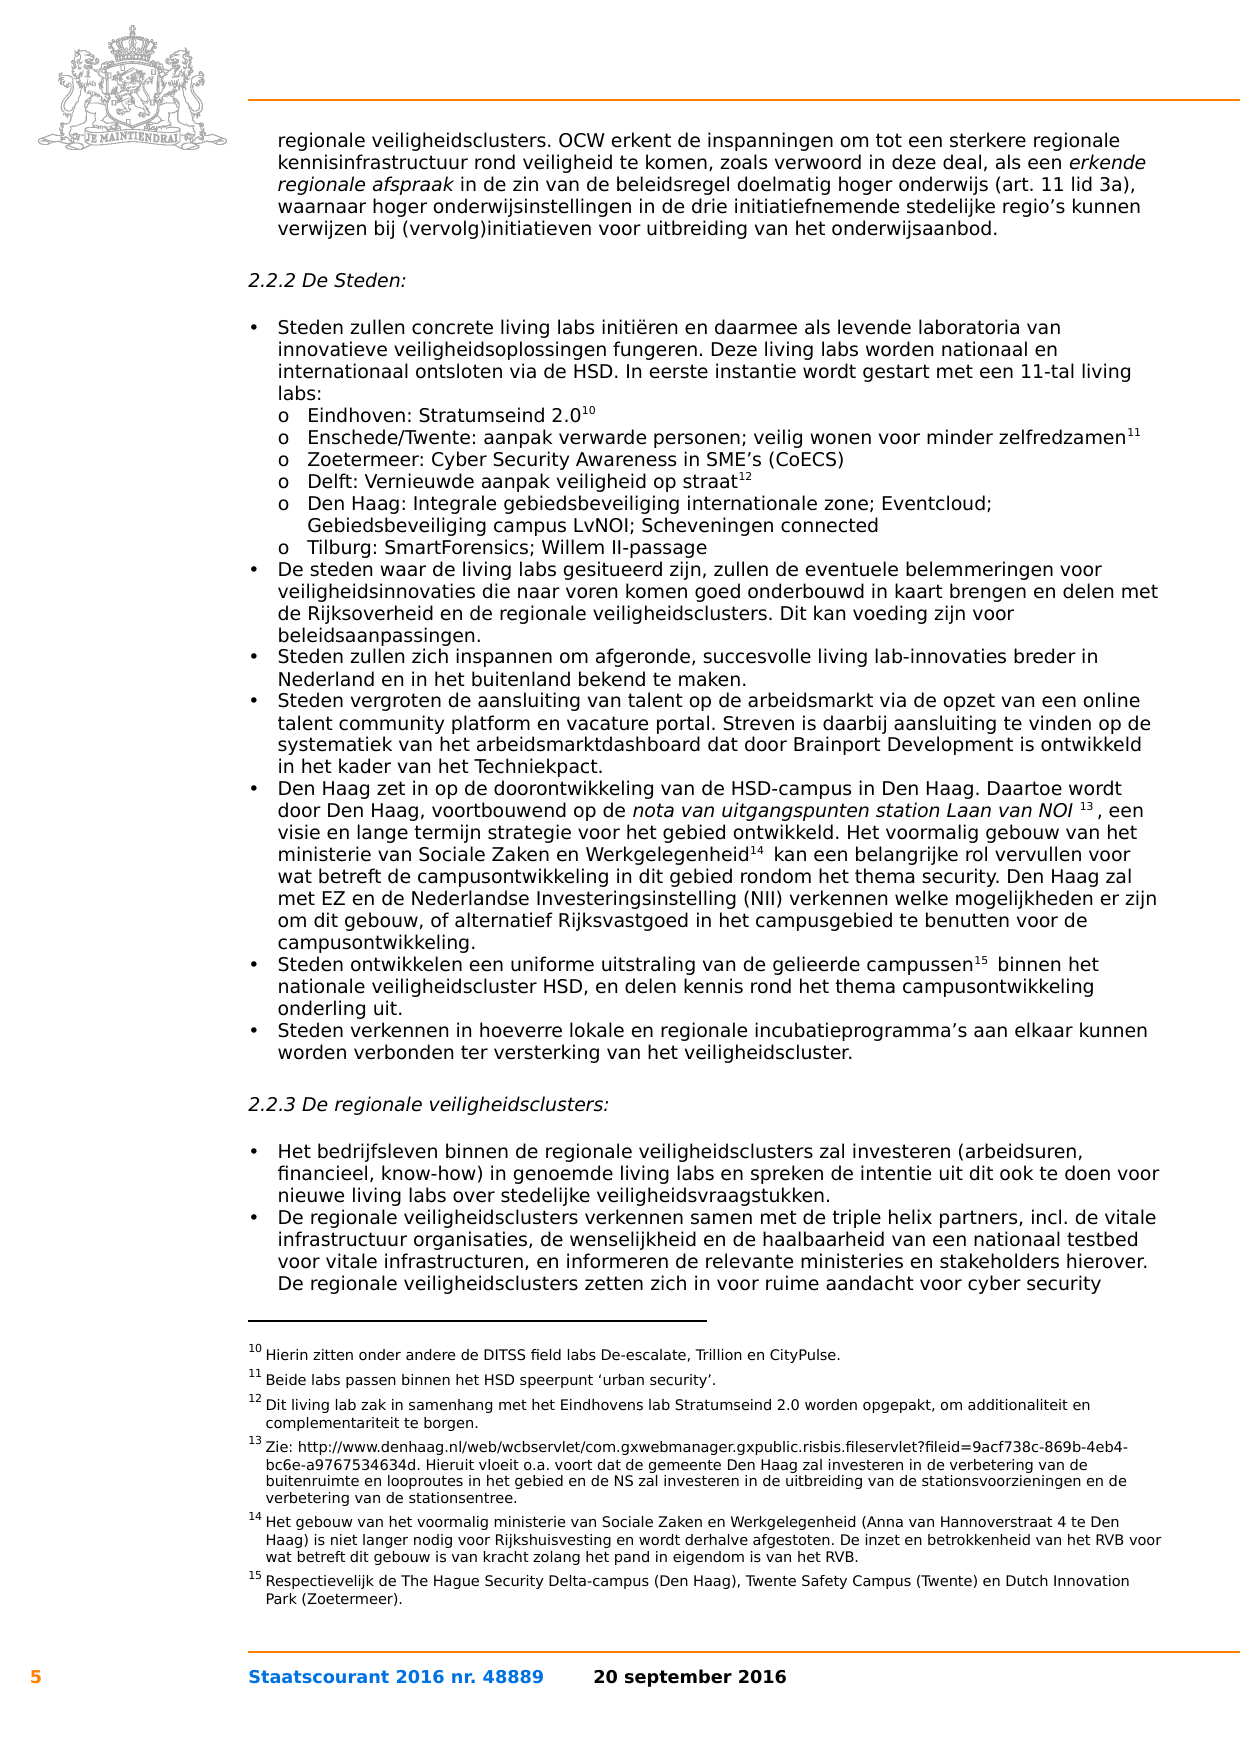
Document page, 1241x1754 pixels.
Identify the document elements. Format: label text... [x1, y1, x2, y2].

text Dit living lab zak in samenhang met het Eindhovens lab Stratumseind 2.0 worden opgepakt, om additionaliteit en complementariteit te borgen. [248, 1393, 1163, 1432]
text • Steden zullen concrete living labs initiëren en daarmee als levende laboratoria van innovatieve veiligheidsoplossingen fungeren. Deze living labs worden nationaal en internationaal ontsloten via de HSD. In eerste instantie wordt gestart met een 11-tal living labs: [248, 317, 1163, 405]
text o Den Haag: Integrale gebiedsbeveiliging internationale zone; Eventcloud; Gebiedsbeveiliging campus LvNOI; Scheveningen connected [278, 493, 1163, 537]
text o Delft: Vernieuwde aanpak veiligheid op straat [278, 471, 1163, 493]
subtitle 2.2.3 De regionale veiligheidsclusters: [248, 1094, 1163, 1116]
text o Zoetermeer: Cyber Security Awareness in SME’s (CoECS) [278, 449, 1163, 471]
text • Het bedrijfsleven binnen de regionale veiligheidsclusters zal investeren (arbeidsuren, financieel, know-how) in genoemde living labs en spreken de intentie uit dit ook te doen voor nieuwe living labs over stedelijke veiligheidsvraagstukken. [248, 1141, 1163, 1207]
text Hierin zitten onder andere de DITSS field labs De-escalate, Trillion en CityPulse. [248, 1343, 1163, 1365]
text Het gebouw van het voormalig ministerie van Sociale Zaken en Werkgelegenheid (Anna van Hannoverstraat 4 te Den Haag) is niet langer nodig voor Rijkshuisvesting en wordt derhalve afgestoten. De inzet en betrokkenheid van het RVB voor wat betreft dit gebouw is van kracht zolang het pand in eigendom is van het RVB. [248, 1510, 1163, 1566]
text regionale veiligheidsclusters. OCW erkent de inspanningen om tot een sterkere regionale kennisinfrastructuur rond veiligheid te komen, zoals verwoord in deze deal, als een erkende regionale afspraak in de zin van de beleidsregel doelmatig hoger onderwijs (art. 11 lid 3a), waarnaar hoger onderwijsinstellingen in de drie initiatiefnemende stedelijke regio’s kunnen verwijzen bij (vervolg)initiatieven voor uitbreiding van het onderwijsaanbod. [248, 130, 1163, 240]
text • Steden zullen zich inspannen om afgeronde, succesvolle living lab-innovaties breder in Nederland en in het buitenland bekend te maken. [248, 646, 1163, 690]
text o Tilburg: SmartForensics; Willem II-passage [278, 537, 1163, 558]
text Beide labs passen binnen het HSD speerpunt ‘urban security’. [248, 1368, 1163, 1390]
text • Steden ontwikkelen een uniforme uitstraling van de gelieerde campussen binnen het nationale veiligheidscluster HSD, en delen kennis rond het thema campusontwikkeling onderling uit. [248, 954, 1163, 1020]
text • Den Haag zet in op de doorontwikkeling van de HSD-campus in Den Haag. Daartoe wordt door Den Haag, voortbouwend op de nota van uitgangspunten station Laan van NOI , een visie en lange termijn strategie voor het gebied ontwikkeld. Het voormalig gebouw van het ministerie van Sociale Zaken en Werkgelegenheid kan een belangrijke rol vervullen voor wat betreft de campusontwikkeling in dit gebied rondom het thema security. Den Haag zal met EZ en de Nederlandse Investeringsinstelling (NII) verkennen welke mogelijkheden er zijn om dit gebouw, of alternatief Rijksvastgoed in het campusgebied te benutten voor de campusontwikkeling. [248, 778, 1163, 954]
text o Eindhoven: Stratumseind 2.0 [278, 405, 1163, 427]
text • De regionale veiligheidsclusters verkennen samen met de triple helix partners, incl. de vitale infrastructuur organisaties, de wenselijkheid en de haalbaarheid van een nationaal testbed voor vitale infrastructuren, en informeren de relevante ministeries en stakeholders hierover. De regionale veiligheidsclusters zetten zich in voor ruime aandacht voor cyber security [248, 1207, 1163, 1295]
text • De steden waar de living labs gesitueerd zijn, zullen de eventuele belemmeringen voor veiligheidsinnovaties die naar voren komen goed onderbouwd in kaart brengen en delen met de Rijksoverheid en de regionale veiligheidsclusters. Dit kan voeding zijn voor beleidsaanpassingen. [248, 558, 1163, 646]
text Zie: http://www.denhaag.nl/web/wcbservlet/com.gxwebmanager.gxpublic.risbis.fileservlet?fileid=9acf738c-869b-4eb4-bc6e-a9767534634d. Hieruit vloeit o.a. voort dat de gemeente Den Haag zal investeren in de verbetering van de buitenruimte en looproutes in het gebied en de NS zal investeren in de uitbreiding van de stationsvoorzieningen en de verbetering van de stationsentree. [248, 1434, 1163, 1507]
text o Enschede/Twente: aanpak verwarde personen; veilig wonen voor minder zelfredzamen [278, 427, 1163, 449]
text • Steden vergroten de aansluiting van talent op de arbeidsmarkt via de opzet van een online talent community platform en vacature portal. Streven is daarbij aansluiting te vinden op de systematiek van het arbeidsmarktdashboard dat door Brainport Development is ontwikkeld in het kader van het Techniekpact. [248, 690, 1163, 778]
subtitle 2.2.2 De Steden: [248, 270, 1163, 292]
text • Steden verkennen in hoeverre lokale en regionale incubatieprogramma’s aan elkaar kunnen worden verbonden ter versterking van het veiligheidscluster. [248, 1020, 1163, 1064]
picture [38, 25, 227, 150]
text Respectievelijk de The Hague Security Delta-campus (Den Haag), Twente Safety Campus (Twente) en Dutch Innovation Park (Zoetermeer). [248, 1569, 1163, 1608]
